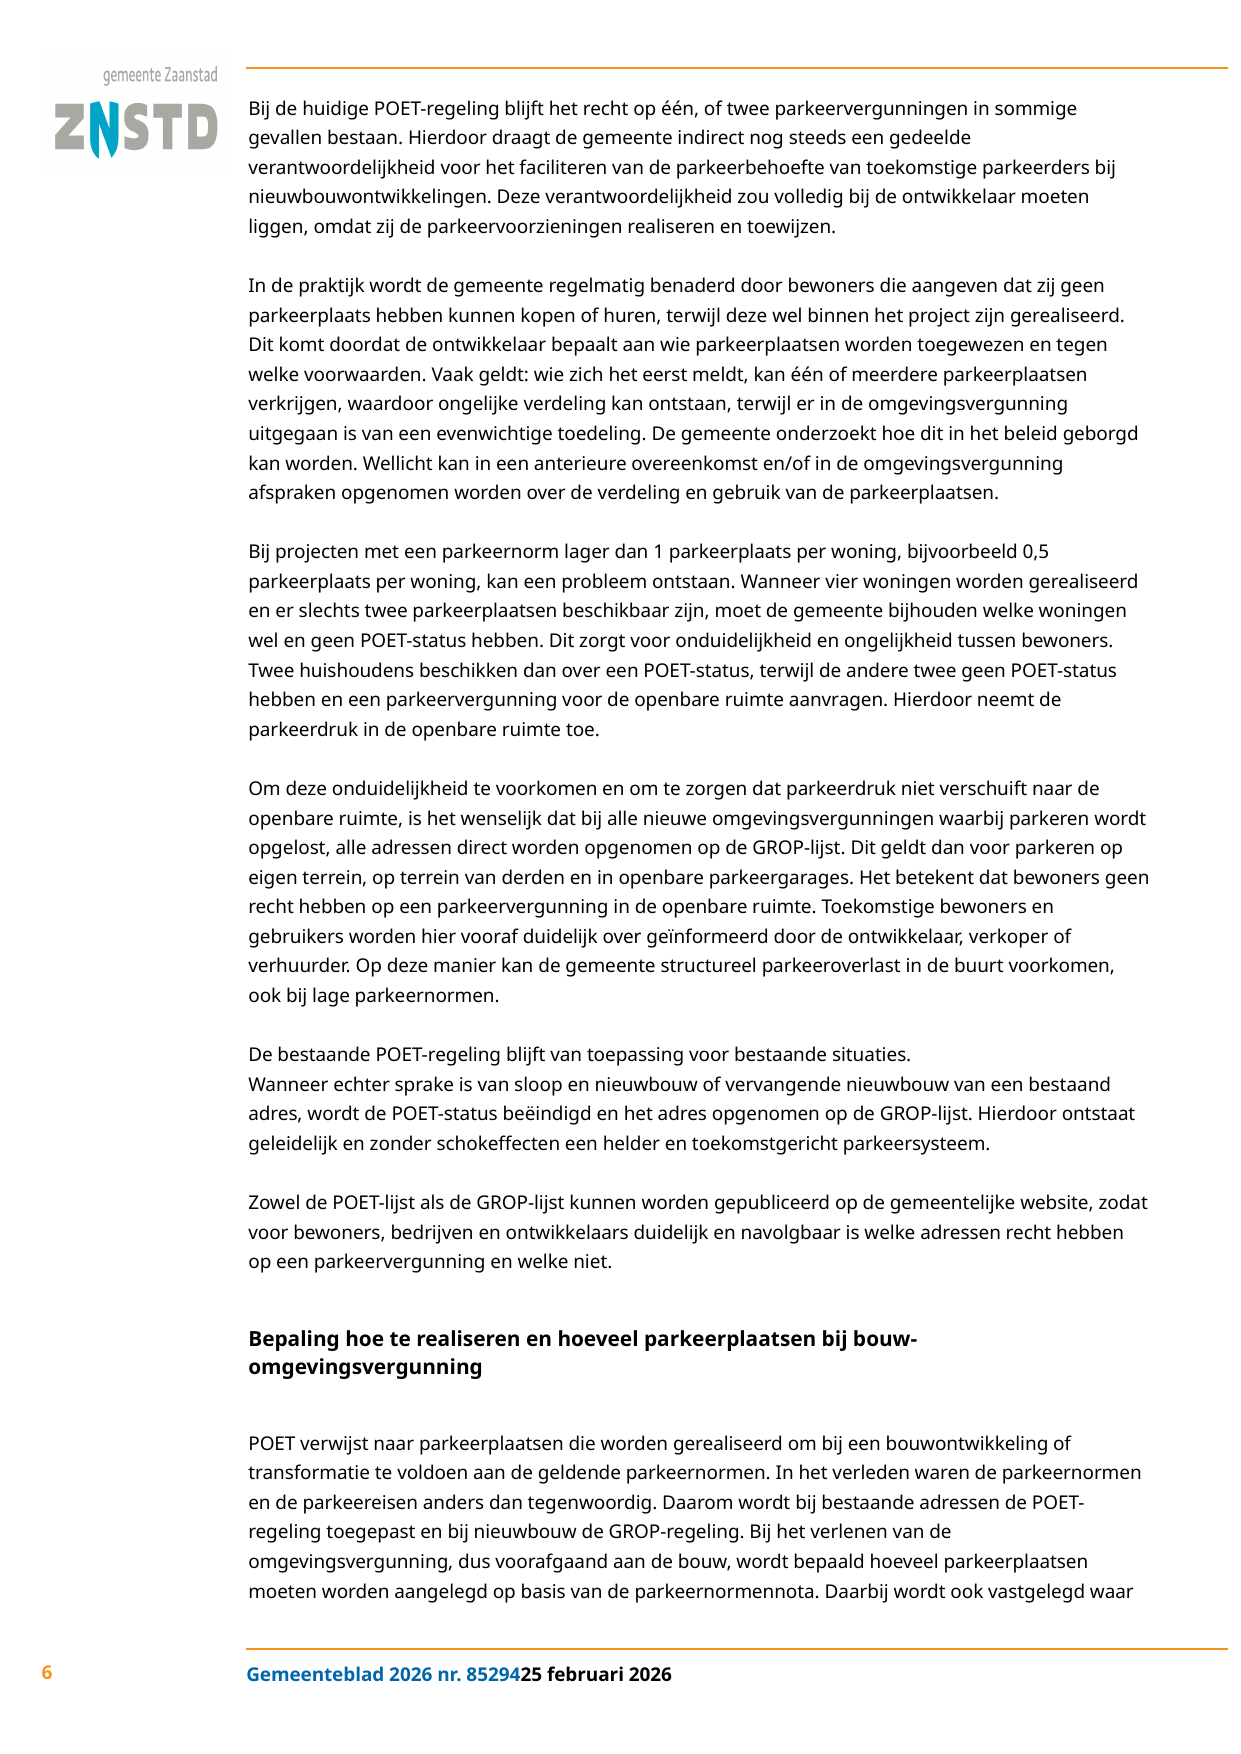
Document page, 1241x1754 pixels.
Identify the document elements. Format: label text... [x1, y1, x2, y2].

text Bij projecten met een parkeernorm lager dan 1 parkeerplaats per woning, bijvoorbeeld 0,5 parkeerplaats per woning, kan een probleem ontstaan. Wanneer vier woningen worden gerealiseerd en er slechts twee parkeerplaatsen beschikbaar zijn, moet de gemeente bijhouden welke woningen wel en geen POET-status hebben. Dit zorgt voor onduidelijkheid en ongelijkheid tussen bewoners. Twee huishoudens beschikken dan over een POET-status, terwijl de andere twee geen POET-status hebben en een parkeervergunning voor de openbare ruimte aanvragen. Hierdoor neemt de parkeerdruk in de openbare ruimte toe. [248, 538, 1152, 742]
text Bij de huidige POET-regeling blijft het recht op één, of twee parkeervergunningen in sommige gevallen bestaan. Hierdoor draagt de gemeente indirect nog steeds een gedeelde verantwoordelijkheid voor het faciliteren van de parkeerbehoefte van toekomstige parkeerders bij nieuwbouwontwikkelingen. Deze verantwoordelijkheid zou volledig bij de ontwikkelaar moeten liggen, omdat zij de parkeervoorzieningen realiseren en toewijzen. [248, 95, 1152, 239]
text De bestaande POET-regeling blijft van toepassing voor bestaande situaties. [248, 1041, 1152, 1067]
text Om deze onduidelijkheid te voorkomen en om te zorgen dat parkeerdruk niet verschuift naar de openbare ruimte, is het wenselijk dat bij alle nieuwe omgevingsvergunningen waarbij parkeren wordt opgelost, alle adressen direct worden opgenomen op de GROP-lijst. Dit geldt dan voor parkeren op eigen terrein, op terrein van derden en in openbare parkeergarages. Het betekent dat bewoners geen recht hebben op een parkeervergunning in de openbare ruimte. Toekomstige bewoners en gebruikers worden hier vooraf duidelijk over geïnformeerd door de ontwikkelaar, verkoper of verhuurder. Op deze manier kan de gemeente structureel parkeeroverlast in de buurt voorkomen, ook bij lage parkeernormen. [248, 775, 1152, 1008]
picture [41, 47, 231, 172]
text Bepaling hoe te realiseren en hoeveel parkeerplaatsen bij bouw- omgevingsvergunning [248, 1324, 1152, 1381]
text POET verwijst naar parkeerplaatsen die worden gerealiseerd om bij een bouwontwikkeling of transformatie te voldoen aan de geldende parkeernormen. In het verleden waren de parkeernormen en de parkeereisen anders dan tegenwoordig. Daarom wordt bij bestaande adressen de POET-regeling toegepast en bij nieuwbouw de GROP-regeling. Bij het verlenen van de omgevingsvergunning, dus voorafgaand aan de bouw, wordt bepaald hoeveel parkeerplaatsen moeten worden aangelegd op basis van de parkeernormennota. Daarbij wordt ook vastgelegd waar [248, 1430, 1152, 1603]
text Wanneer echter sprake is van sloop en nieuwbouw of vervangende nieuwbouw van een bestaand adres, wordt de POET-status beëindigd en het adres opgenomen op de GROP-lijst. Hierdoor ontstaat geleidelijk en zonder schokeffecten een helder en toekomstgericht parkeersysteem. [248, 1071, 1152, 1156]
text Zowel de POET-lijst als de GROP-lijst kunnen worden gepubliceerd op de gemeentelijke website, zodat voor bewoners, bedrijven en ontwikkelaars duidelijk en navolgbaar is welke adressen recht hebben op een parkeervergunning en welke niet. [248, 1189, 1152, 1274]
text In de praktijk wordt de gemeente regelmatig benaderd door bewoners die aangeven dat zij geen parkeerplaats hebben kunnen kopen of huren, terwijl deze wel binnen het project zijn gerealiseerd. Dit komt doordat de ontwikkelaar bepaalt aan wie parkeerplaatsen worden toegewezen en tegen welke voorwaarden. Vaak geldt: wie zich het eerst meldt, kan één of meerdere parkeerplaatsen verkrijgen, waardoor ongelijke verdeling kan ontstaan, terwijl er in de omgevingsvergunning uitgegaan is van een evenwichtige toedeling. De gemeente onderzoekt hoe dit in het beleid geborgd kan worden. Wellicht kan in een anterieure overeenkomst en/of in de omgevingsvergunning afspraken opgenomen worden over de verdeling en gebruik van de parkeerplaatsen. [248, 272, 1152, 505]
